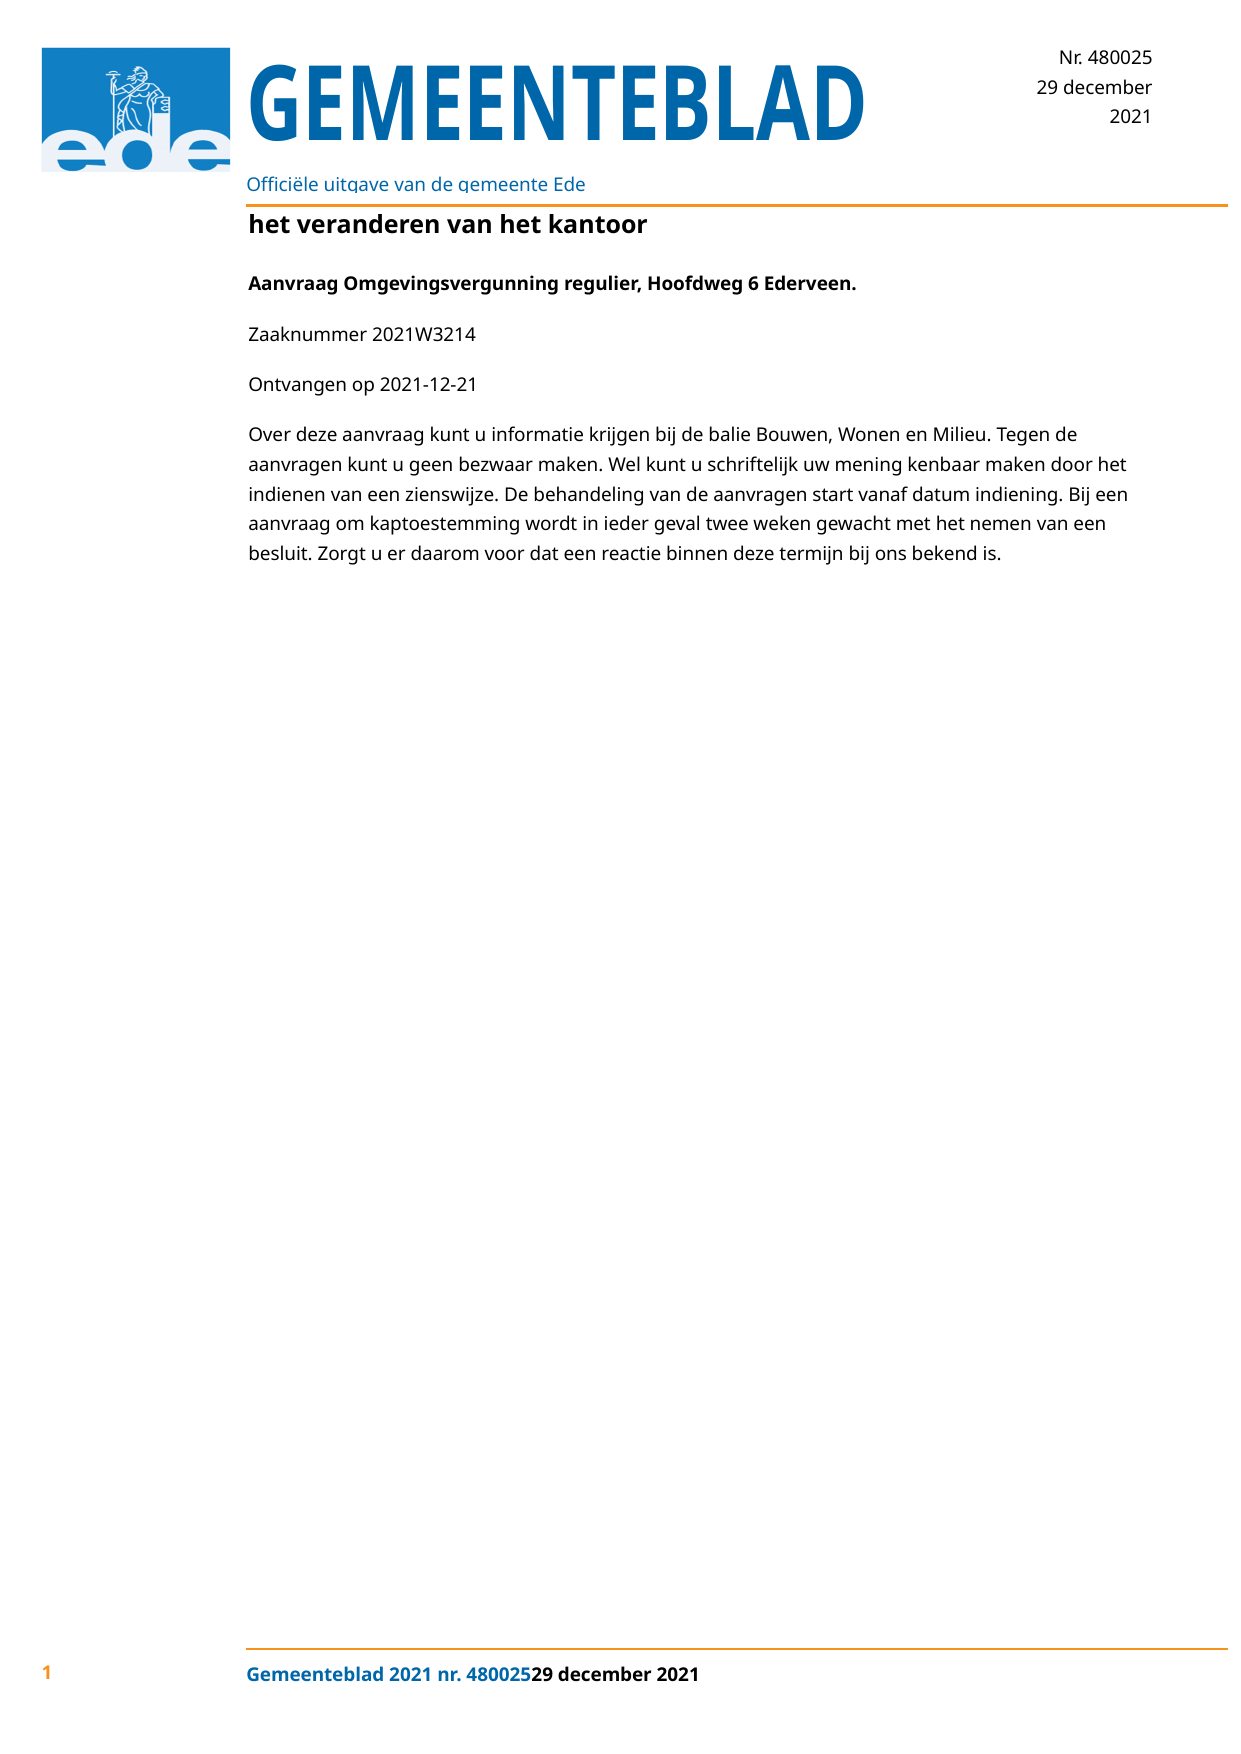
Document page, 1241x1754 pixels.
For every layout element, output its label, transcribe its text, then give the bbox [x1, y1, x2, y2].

text Aanvraag Omgevingsvergunning regulier, Hoofdweg 6 Ederveen. [248, 270, 1152, 296]
picture [41, 47, 231, 172]
text Zaaknummer 2021W3214 [248, 321, 1152, 346]
text Ontvangen op 2021-12-21 [248, 371, 1152, 397]
text Over deze aanvraag kunt u informatie krijgen bij de balie Bouwen, Wonen en Milieu. Tegen de aanvragen kunt u geen bezwaar maken. Wel kunt u schriftelijk uw mening kenbaar maken door het indienen van een zienswijze. De behandeling van de aanvragen start vanaf datum indiening. Bij een aanvraag om kaptoestemming wordt in ieder geval twee weken gewacht met het nemen van een besluit. Zorgt u er daarom voor dat een reactie binnen deze termijn bij ons bekend is. [248, 422, 1152, 566]
text het veranderen van het kantoor [248, 207, 1152, 241]
